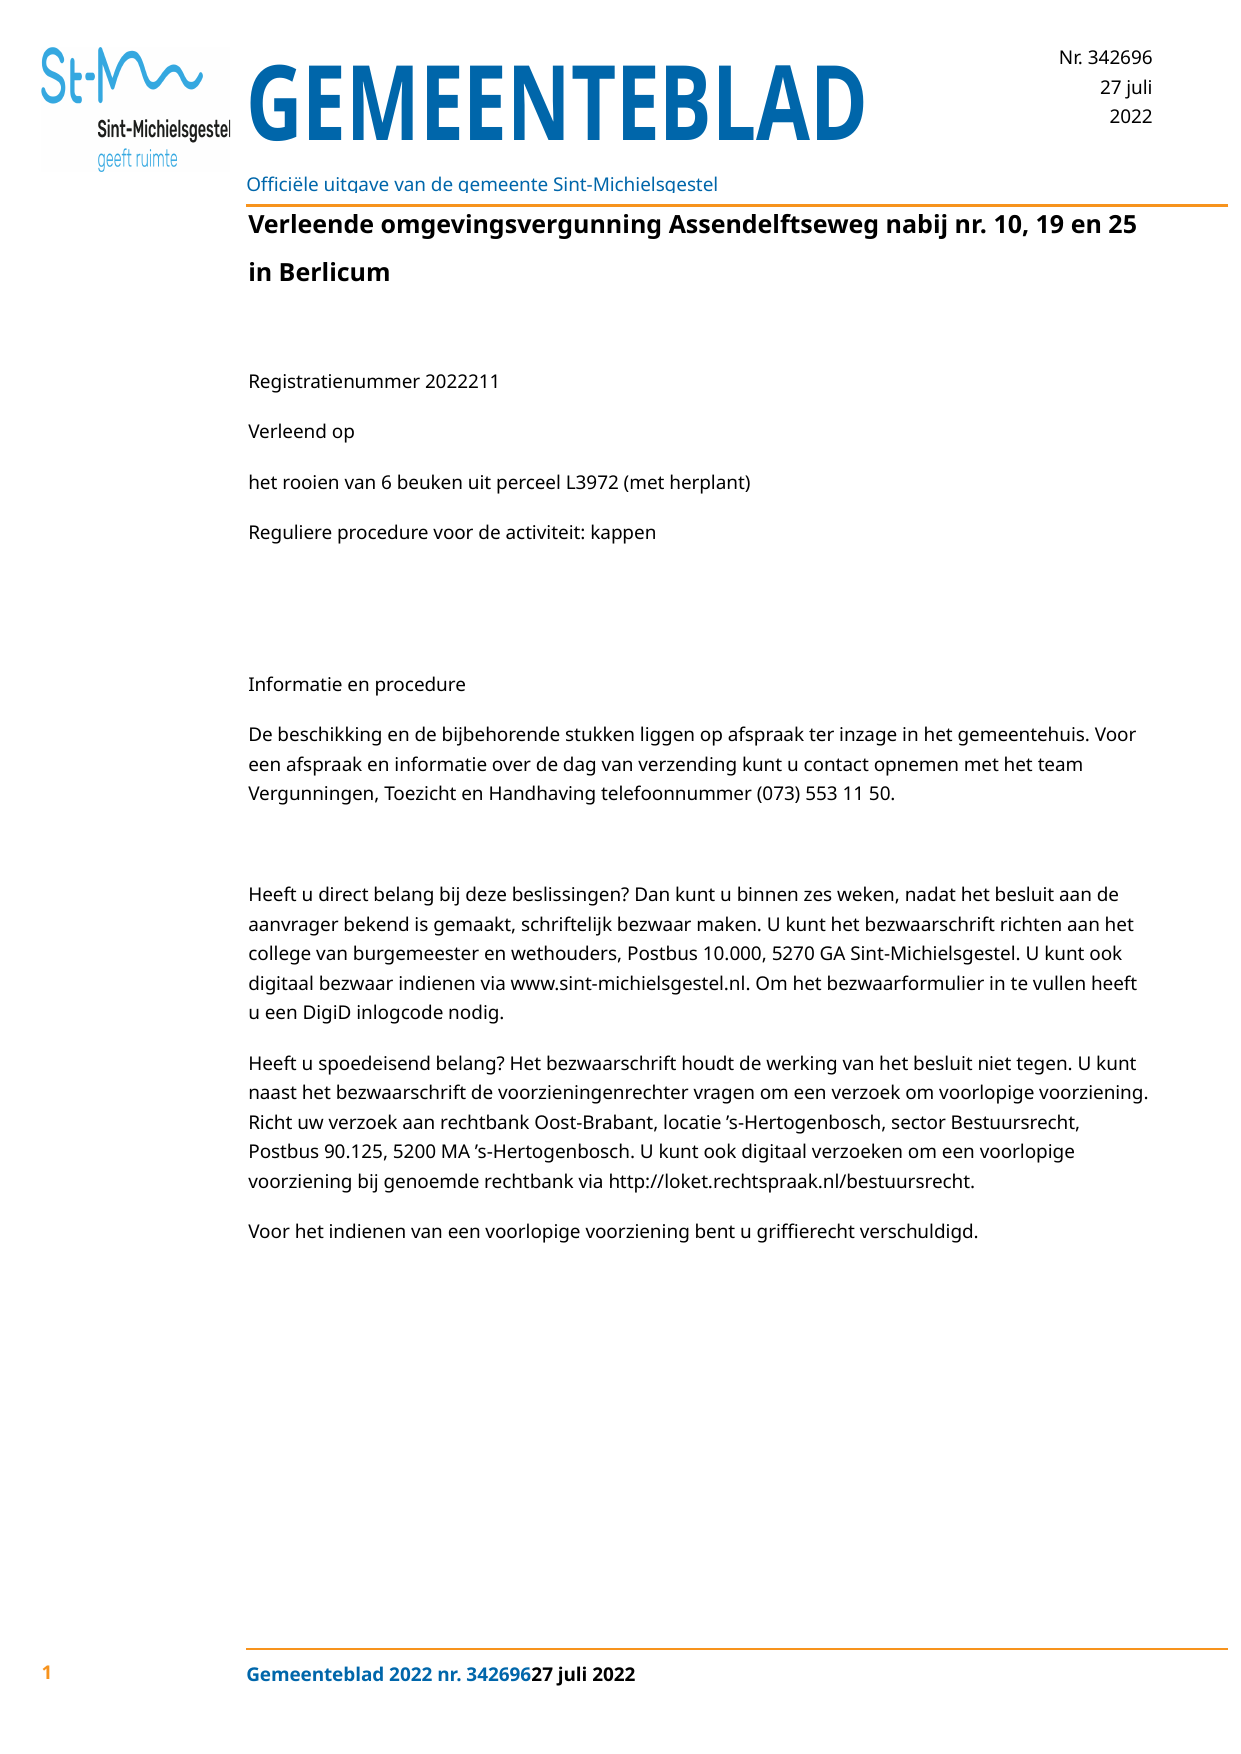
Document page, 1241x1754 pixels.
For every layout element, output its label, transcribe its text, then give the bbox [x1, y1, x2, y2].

text Reguliere procedure voor de activiteit: kappen [248, 519, 1152, 545]
picture [41, 47, 231, 172]
text het rooien van 6 beuken uit perceel L3972 (met herplant) [248, 469, 1152, 495]
text Voor het indienen van een voorlopige voorziening bent u griffierecht verschuldigd. [248, 1219, 1152, 1244]
text De beschikking en de bijbehorende stukken liggen op afspraak ter inzage in het gemeentehuis. Voor een afspraak en informatie over de dag van verzending kunt u contact opnemen met het team Vergunningen, Toezicht en Handhaving telefoonnummer (073) 553 11 50. [248, 721, 1152, 806]
text Heeft u spoedeisend belang? Het bezwaarschrift houdt de werking van het besluit niet tegen. U kunt naast het bezwaarschrift de voorzieningenrechter vragen om een verzoek om voorlopige voorziening. Richt uw verzoek aan rechtbank Oost-Brabant, locatie ’s-Hertogenbosch, sector Bestuursrecht, Postbus 90.125, 5200 MA ’s-Hertogenbosch. U kunt ook digitaal verzoeken om een voorlopige voorziening bij genoemde rechtbank via http://loket.rechtspraak.nl/bestuursrecht. [248, 1050, 1152, 1194]
text Heeft u direct belang bij deze beslissingen? Dan kunt u binnen zes weken, nadat het besluit aan de aanvrager bekend is gemaakt, schriftelijk bezwaar maken. U kunt het bezwaarschrift richten aan het college van burgemeester en wethouders, Postbus 10.000, 5270 GA Sint-Michielsgestel. U kunt ook digitaal bezwaar indienen via www.sint-michielsgestel.nl. Om het bezwaarformulier in te vullen heeft u een DigiD inlogcode nodig. [248, 881, 1152, 1025]
text Verleend op [248, 419, 1152, 444]
text Registratienummer 2022211 [248, 368, 1152, 394]
text Informatie en procedure [248, 671, 1152, 697]
text Verleende omgevingsvergunning Assendelftseweg nabij nr. 10, 19 en 25 in Berlicum [248, 207, 1152, 288]
